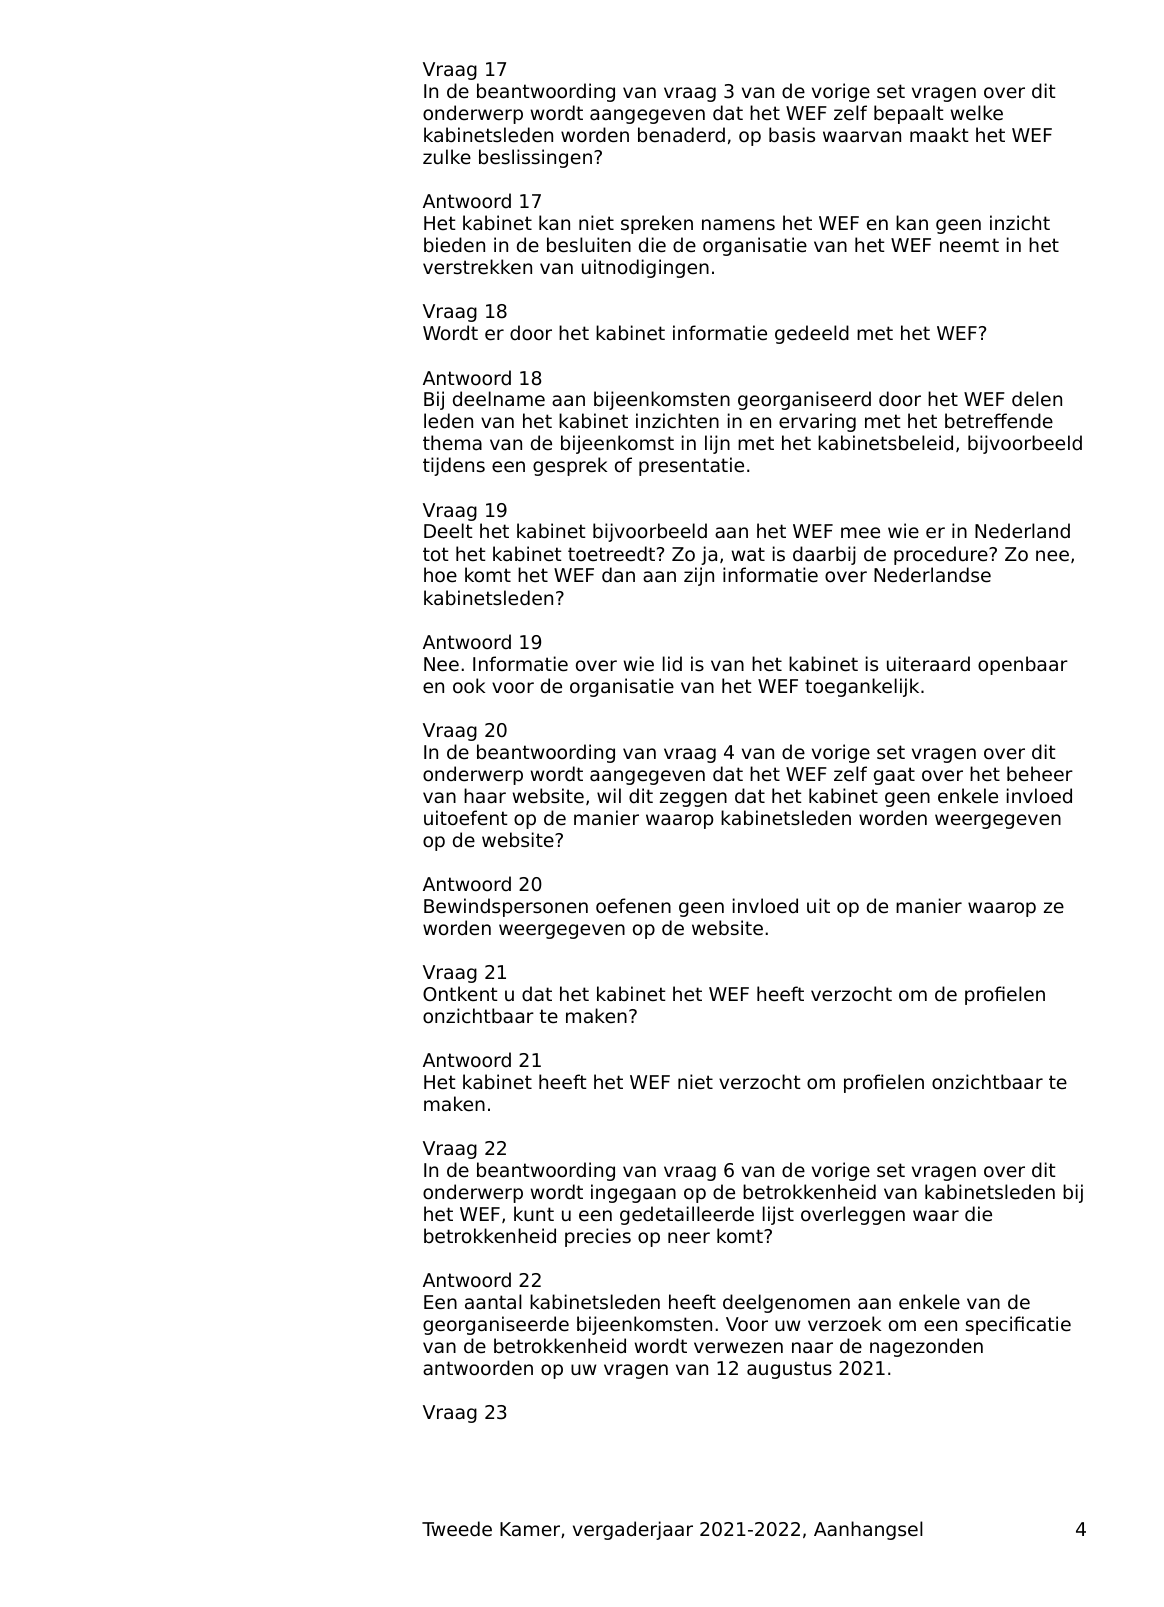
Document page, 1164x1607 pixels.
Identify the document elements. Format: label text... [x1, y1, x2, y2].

text In de beantwoording van vraag 4 van de vorige set vragen over dit onderwerp wordt aangegeven dat het WEF zelf gaat over het beheer van haar website, wil dit zeggen dat het kabinet geen enkele invloed uitoefent op de manier waarop kabinetsleden worden weergegeven op de website? [422, 742, 1087, 852]
text Deelt het kabinet bijvoorbeeld aan het WEF mee wie er in Nederland tot het kabinet toetreedt? Zo ja, wat is daarbij de procedure? Zo nee, hoe komt het WEF dan aan zijn informatie over Nederlandse kabinetsleden? [422, 521, 1087, 609]
text Vraag 22 [422, 1138, 1087, 1160]
text In de beantwoording van vraag 6 van de vorige set vragen over dit onderwerp wordt ingegaan op de betrokkenheid van kabinetsleden bij het WEF, kunt u een gedetailleerde lijst overleggen waar die betrokkenheid precies op neer komt? [422, 1160, 1087, 1248]
text Vraag 20 [422, 720, 1087, 742]
text Vraag 19 [422, 499, 1087, 521]
text Nee. Informatie over wie lid is van het kabinet is uiteraard openbaar en ook voor de organisatie van het WEF toegankelijk. [422, 653, 1087, 697]
text Antwoord 18 [422, 367, 1087, 389]
text Antwoord 22 [422, 1270, 1087, 1292]
text Bij deelname aan bijeenkomsten georganiseerd door het WEF delen leden van het kabinet inzichten in en ervaring met het betreffende thema van de bijeenkomst in lijn met het kabinetsbeleid, bijvoorbeeld tijdens een gesprek of presentatie. [422, 389, 1087, 477]
text Antwoord 19 [422, 632, 1087, 653]
text In de beantwoording van vraag 3 van de vorige set vragen over dit onderwerp wordt aangegeven dat het WEF zelf bepaalt welke kabinetsleden worden benaderd, op basis waarvan maakt het WEF zulke beslissingen? [422, 81, 1087, 169]
text Een aantal kabinetsleden heeft deelgenomen aan enkele van de georganiseerde bijeenkomsten. Voor uw verzoek om een specificatie van de betrokkenheid wordt verwezen naar de nagezonden antwoorden op uw vragen van 12 augustus 2021. [422, 1292, 1087, 1380]
text Wordt er door het kabinet informatie gedeeld met het WEF? [422, 323, 1087, 345]
text Vraag 18 [422, 301, 1087, 323]
text Vraag 17 [422, 59, 1087, 81]
text Antwoord 21 [422, 1050, 1087, 1072]
text Antwoord 17 [422, 191, 1087, 213]
text Het kabinet kan niet spreken namens het WEF en kan geen inzicht bieden in de besluiten die de organisatie van het WEF neemt in het verstrekken van uitnodigingen. [422, 213, 1087, 279]
text Vraag 23 [422, 1402, 1087, 1424]
text Vraag 21 [422, 962, 1087, 984]
text Ontkent u dat het kabinet het WEF heeft verzocht om de profielen onzichtbaar te maken? [422, 984, 1087, 1028]
text Antwoord 20 [422, 874, 1087, 896]
text Bewindspersonen oefenen geen invloed uit op de manier waarop ze worden weergegeven op de website. [422, 896, 1087, 940]
text Het kabinet heeft het WEF niet verzocht om profielen onzichtbaar te maken. [422, 1072, 1087, 1116]
